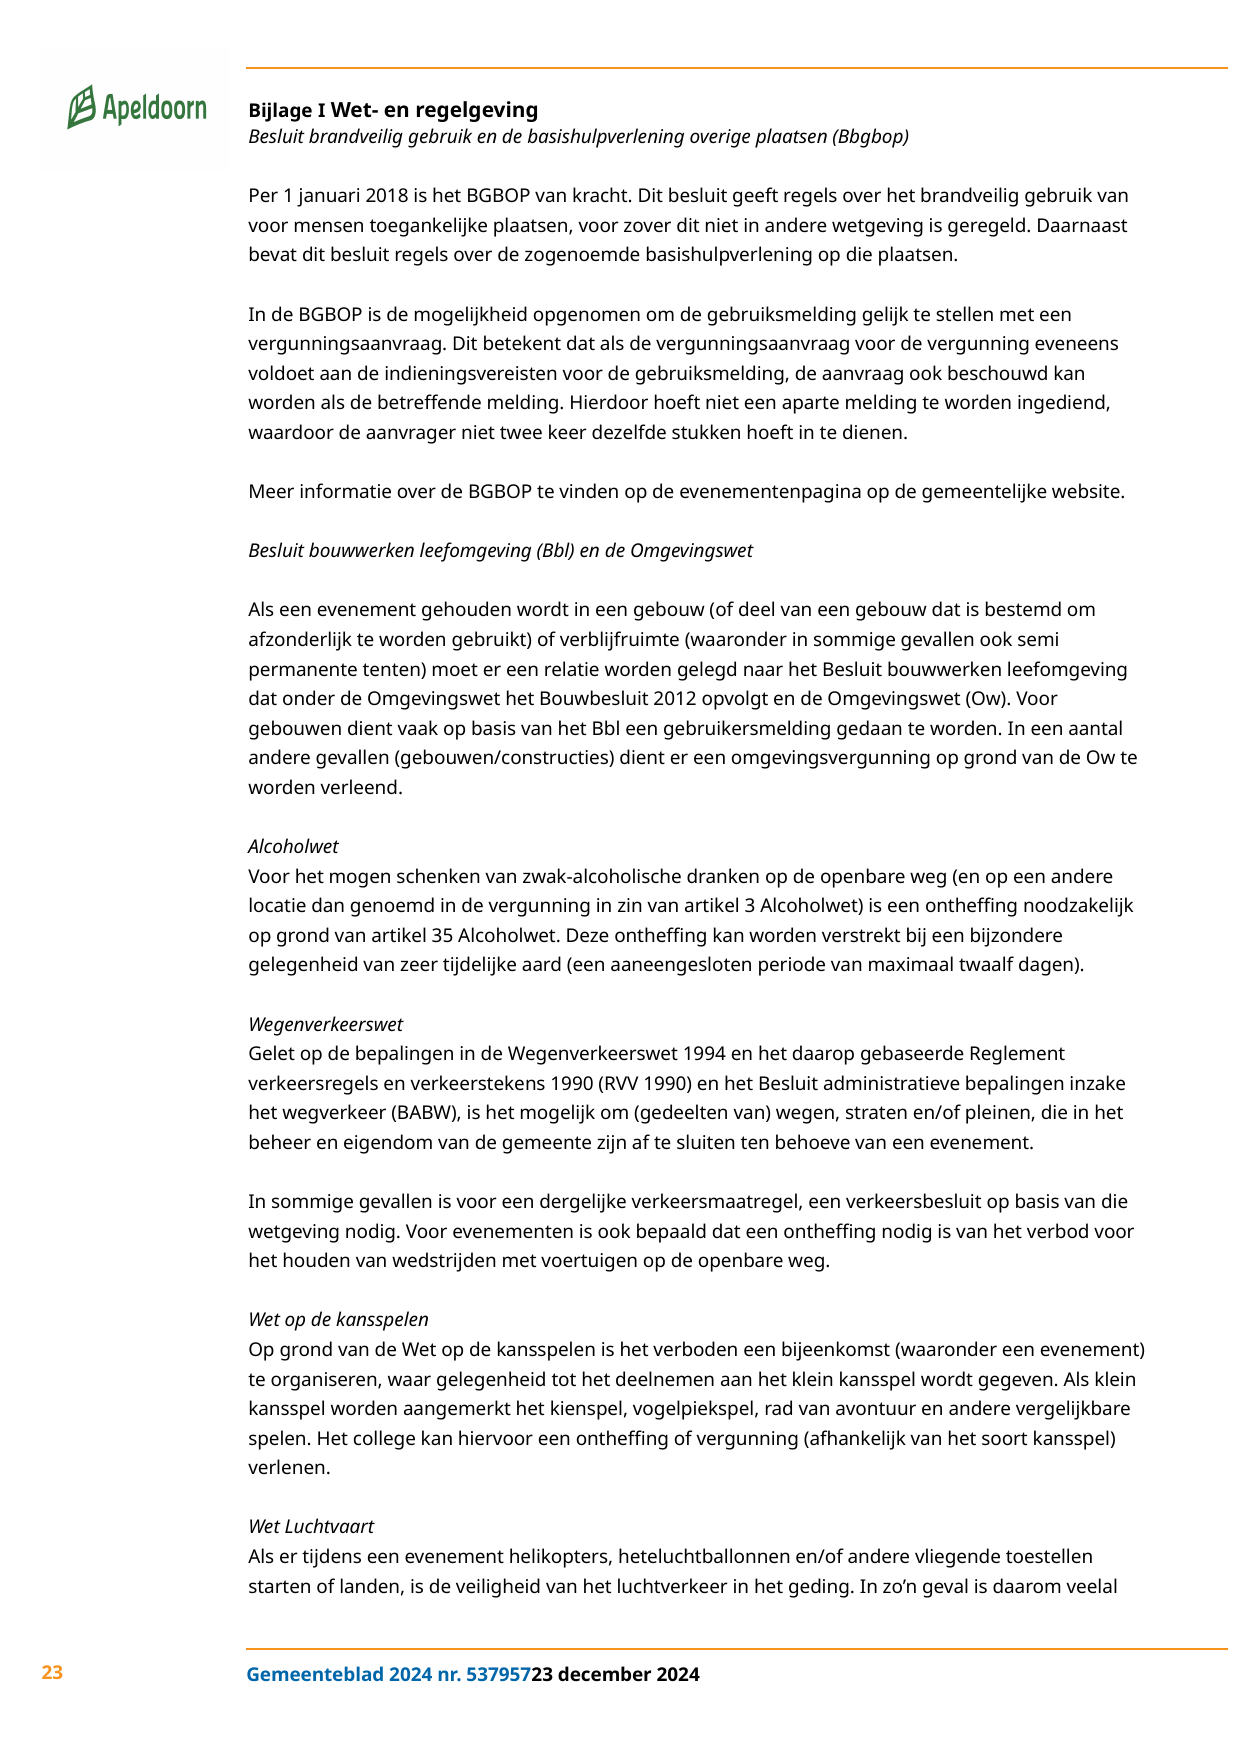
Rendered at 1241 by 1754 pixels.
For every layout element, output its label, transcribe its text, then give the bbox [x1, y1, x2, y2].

text Gelet op de bepalingen in de Wegenverkeerswet 1994 en het daarop gebaseerde Reglement verkeersregels en verkeerstekens 1990 (RVV 1990) en het Besluit administratieve bepalingen inzake het wegverkeer (BABW), is het mogelijk om (gedeelten van) wegen, straten en/of pleinen, die in het beheer en eigendom van de gemeente zijn af te sluiten ten behoeve van een evenement. [248, 1040, 1152, 1155]
text Op grond van de Wet op de kansspelen is het verboden een bijeenkomst (waaronder een evenement) te organiseren, waar gelegenheid tot het deelnemen aan het klein kansspel wordt gegeven. Als klein kansspel worden aangemerkt het kienspel, vogelpiekspel, rad van avontuur en andere vergelijkbare spelen. Het college kan hiervoor een ontheffing of vergunning (afhankelijk van het soort kansspel) verlenen. [248, 1336, 1152, 1480]
text Wet op de kansspelen [248, 1307, 1152, 1332]
text Bijlage I Wet- en regelgeving [248, 95, 1152, 123]
text Wet Luchtvaart [248, 1514, 1152, 1539]
text Besluit bouwwerken leefomgeving (Bbl) en de Omgevingswet [248, 537, 1152, 563]
text Meer informatie over de BGBOP te vinden op de evenementenpagina op de gemeentelijke website. [248, 478, 1152, 504]
text Wegenverkeerswet [248, 1011, 1152, 1037]
picture [41, 47, 231, 172]
text In de BGBOP is de mogelijkheid opgenomen om de gebruiksmelding gelijk te stellen met een vergunningsaanvraag. Dit betekent dat als de vergunningsaanvraag voor de vergunning eveneens voldoet aan de indieningsvereisten voor de gebruiksmelding, de aanvraag ook beschouwd kan worden als de betreffende melding. Hierdoor hoeft niet een aparte melding te worden ingediend, waardoor de aanvrager niet twee keer dezelfde stukken hoeft in te dienen. [248, 301, 1152, 445]
text Voor het mogen schenken van zwak-alcoholische dranken op de openbare weg (en op een andere locatie dan genoemd in de vergunning in zin van artikel 3 Alcoholwet) is een ontheffing noodzakelijk op grond van artikel 35 Alcoholwet. Deze ontheffing kan worden verstrekt bij een bijzondere gelegenheid van zeer tijdelijke aard (een aaneengesloten periode van maximaal twaalf dagen). [248, 863, 1152, 977]
text In sommige gevallen is voor een dergelijke verkeersmaatregel, een verkeersbesluit op basis van die wetgeving nodig. Voor evenementen is ook bepaald dat een ontheffing nodig is van het verbod voor het houden van wedstrijden met voertuigen op de openbare weg. [248, 1188, 1152, 1273]
text Alcoholwet [248, 833, 1152, 859]
text Als een evenement gehouden wordt in een gebouw (of deel van een gebouw dat is bestemd om afzonderlijk te worden gebruikt) of verblijfruimte (waaronder in sommige gevallen ook semi permanente tenten) moet er een relatie worden gelegd naar het Besluit bouwwerken leefomgeving dat onder de Omgevingswet het Bouwbesluit 2012 opvolgt en de Omgevingswet (Ow). Voor gebouwen dient vaak op basis van het Bbl een gebruikersmelding gedaan te worden. In een aantal andere gevallen (gebouwen/constructies) dient er een omgevingsvergunning op grond van de Ow te worden verleend. [248, 597, 1152, 800]
text Als er tijdens een evenement helikopters, heteluchtballonnen en/of andere vliegende toestellen starten of landen, is de veiligheid van het luchtverkeer in het geding. In zo’n geval is daarom veelal [248, 1543, 1152, 1599]
text Per 1 januari 2018 is het BGBOP van kracht. Dit besluit geeft regels over het brandveilig gebruik van voor mensen toegankelijke plaatsen, voor zover dit niet in andere wetgeving is geregeld. Daarnaast bevat dit besluit regels over de zogenoemde basishulpverlening op die plaatsen. [248, 182, 1152, 267]
text Besluit brandveilig gebruik en de basishulpverlening overige plaatsen (Bbgbop) [248, 123, 1152, 149]
